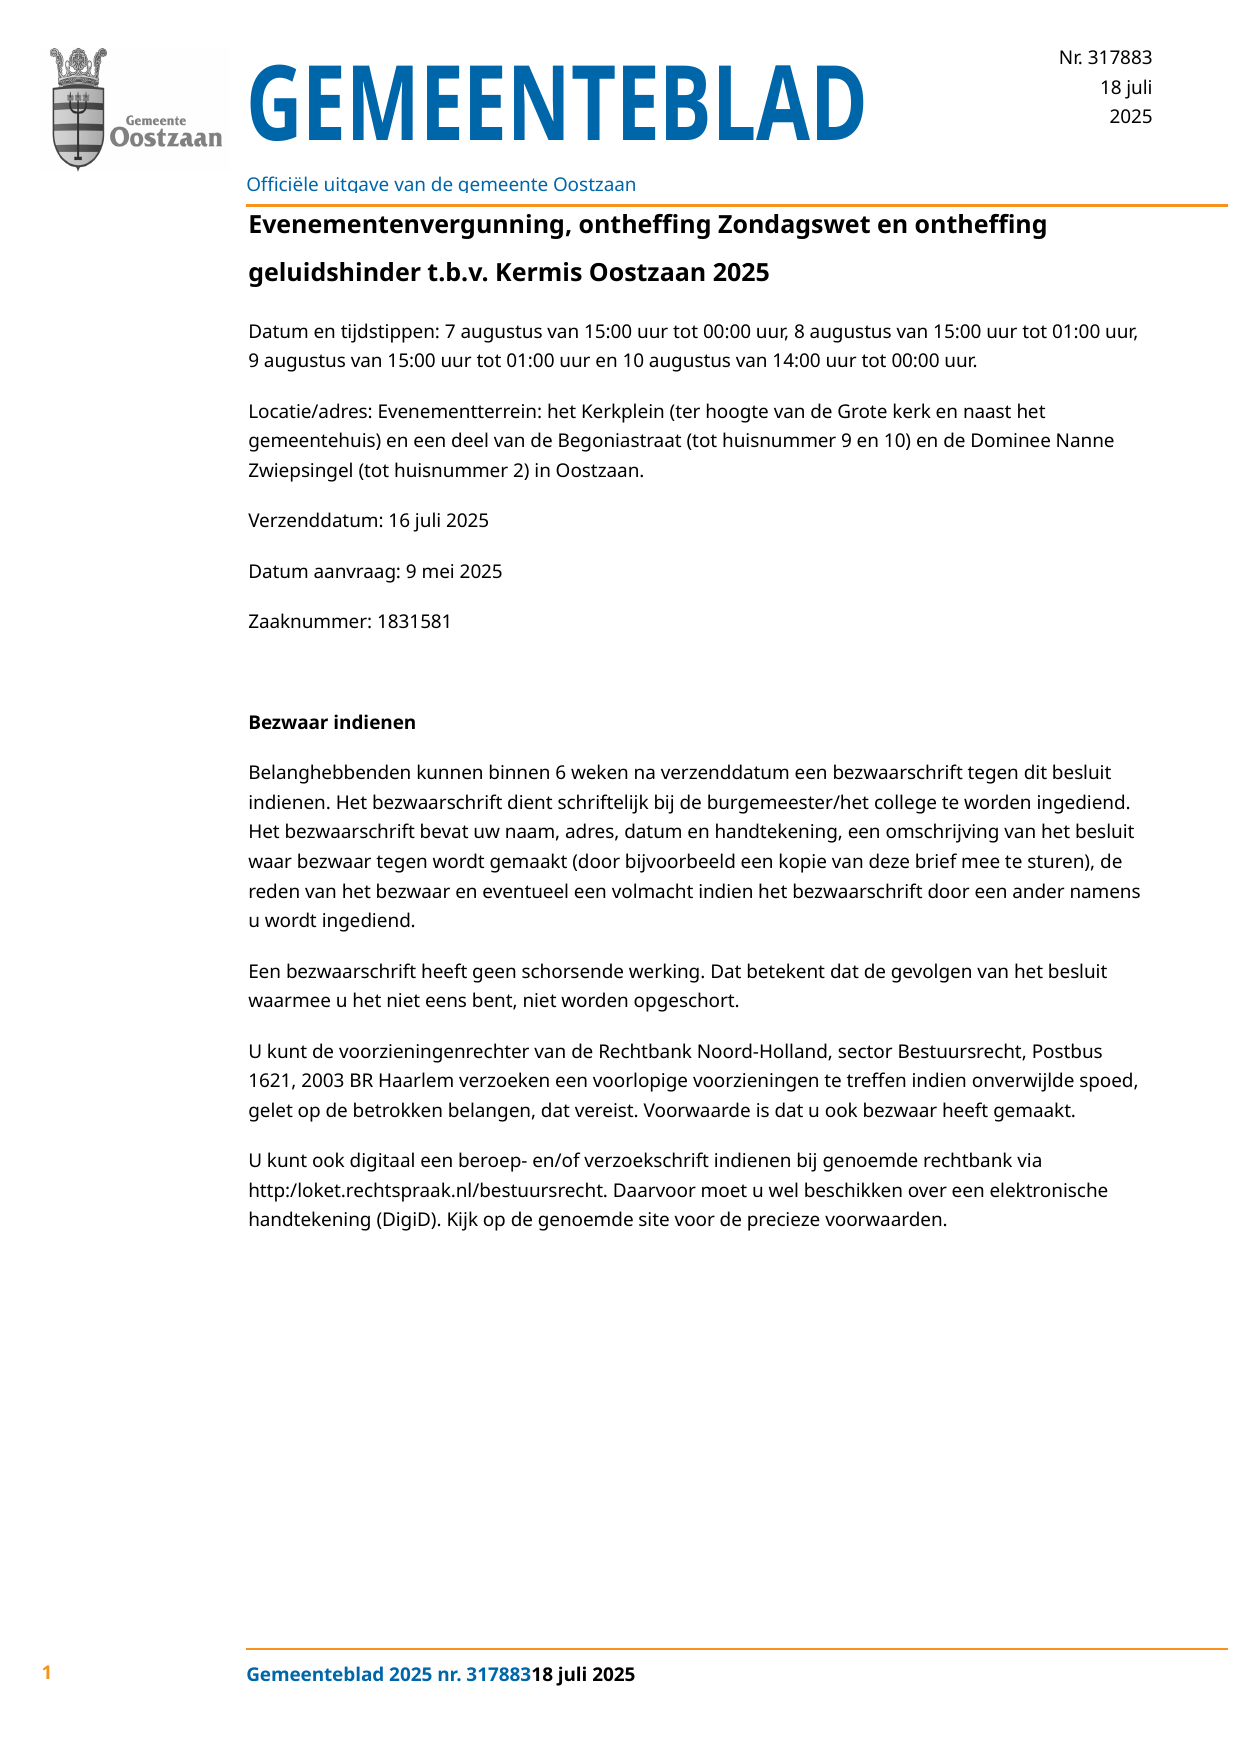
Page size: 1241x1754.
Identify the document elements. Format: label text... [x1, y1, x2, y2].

text Evenementenvergunning, ontheffing Zondagswet en ontheffing geluidshinder t.b.v. Kermis Oostzaan 2025 [248, 207, 1152, 288]
text Belanghebbenden kunnen binnen 6 weken na verzenddatum een bezwaarschrift tegen dit besluit indienen. Het bezwaarschrift dient schriftelijk bij de burgemeester/het college te worden ingediend. Het bezwaarschrift bevat uw naam, adres, datum en handtekening, een omschrijving van het besluit waar bezwaar tegen wordt gemaakt (door bijvoorbeeld een kopie van deze brief mee te sturen), de reden van het bezwaar en eventueel een volmacht indien het bezwaarschrift door een ander namens u wordt ingediend. [248, 759, 1152, 933]
text Een bezwaarschrift heeft geen schorsende werking. Dat betekent dat de gevolgen van het besluit waarmee u het niet eens bent, niet worden opgeschort. [248, 958, 1152, 1013]
text Verzenddatum: 16 juli 2025 [248, 507, 1152, 533]
text U kunt de voorzieningenrechter van de Rechtbank Noord-Holland, sector Bestuursrecht, Postbus 1621, 2003 BR Haarlem verzoeken een voorlopige voorzieningen te treffen indien onverwijlde spoed, gelet op de betrokken belangen, dat vereist. Voorwaarde is dat u ook bezwaar heeft gemaakt. [248, 1038, 1152, 1123]
picture [41, 47, 231, 172]
text Locatie/adres: Evenementterrein: het Kerkplein (ter hoogte van de Grote kerk en naast het gemeentehuis) en een deel van de Begoniastraat (tot huisnummer 9 en 10) en de Dominee Nanne Zwiepsingel (tot huisnummer 2) in Oostzaan. [248, 398, 1152, 483]
text U kunt ook digitaal een beroep- en/of verzoekschrift indienen bij genoemde rechtbank via http:/loket.rechtspraak.nl/bestuursrecht. Daarvoor moet u wel beschikken over een elektronische handtekening (DigiD). Kijk op de genoemde site voor de precieze voorwaarden. [248, 1147, 1152, 1232]
text Datum aanvraag: 9 mei 2025 [248, 558, 1152, 584]
text Bezwaar indienen [248, 709, 1152, 735]
text Zaaknummer: 1831581 [248, 608, 1152, 634]
text Datum en tijdstippen: 7 augustus van 15:00 uur tot 00:00 uur, 8 augustus van 15:00 uur tot 01:00 uur, 9 augustus van 15:00 uur tot 01:00 uur en 10 augustus van 14:00 uur tot 00:00 uur. [248, 318, 1152, 373]
